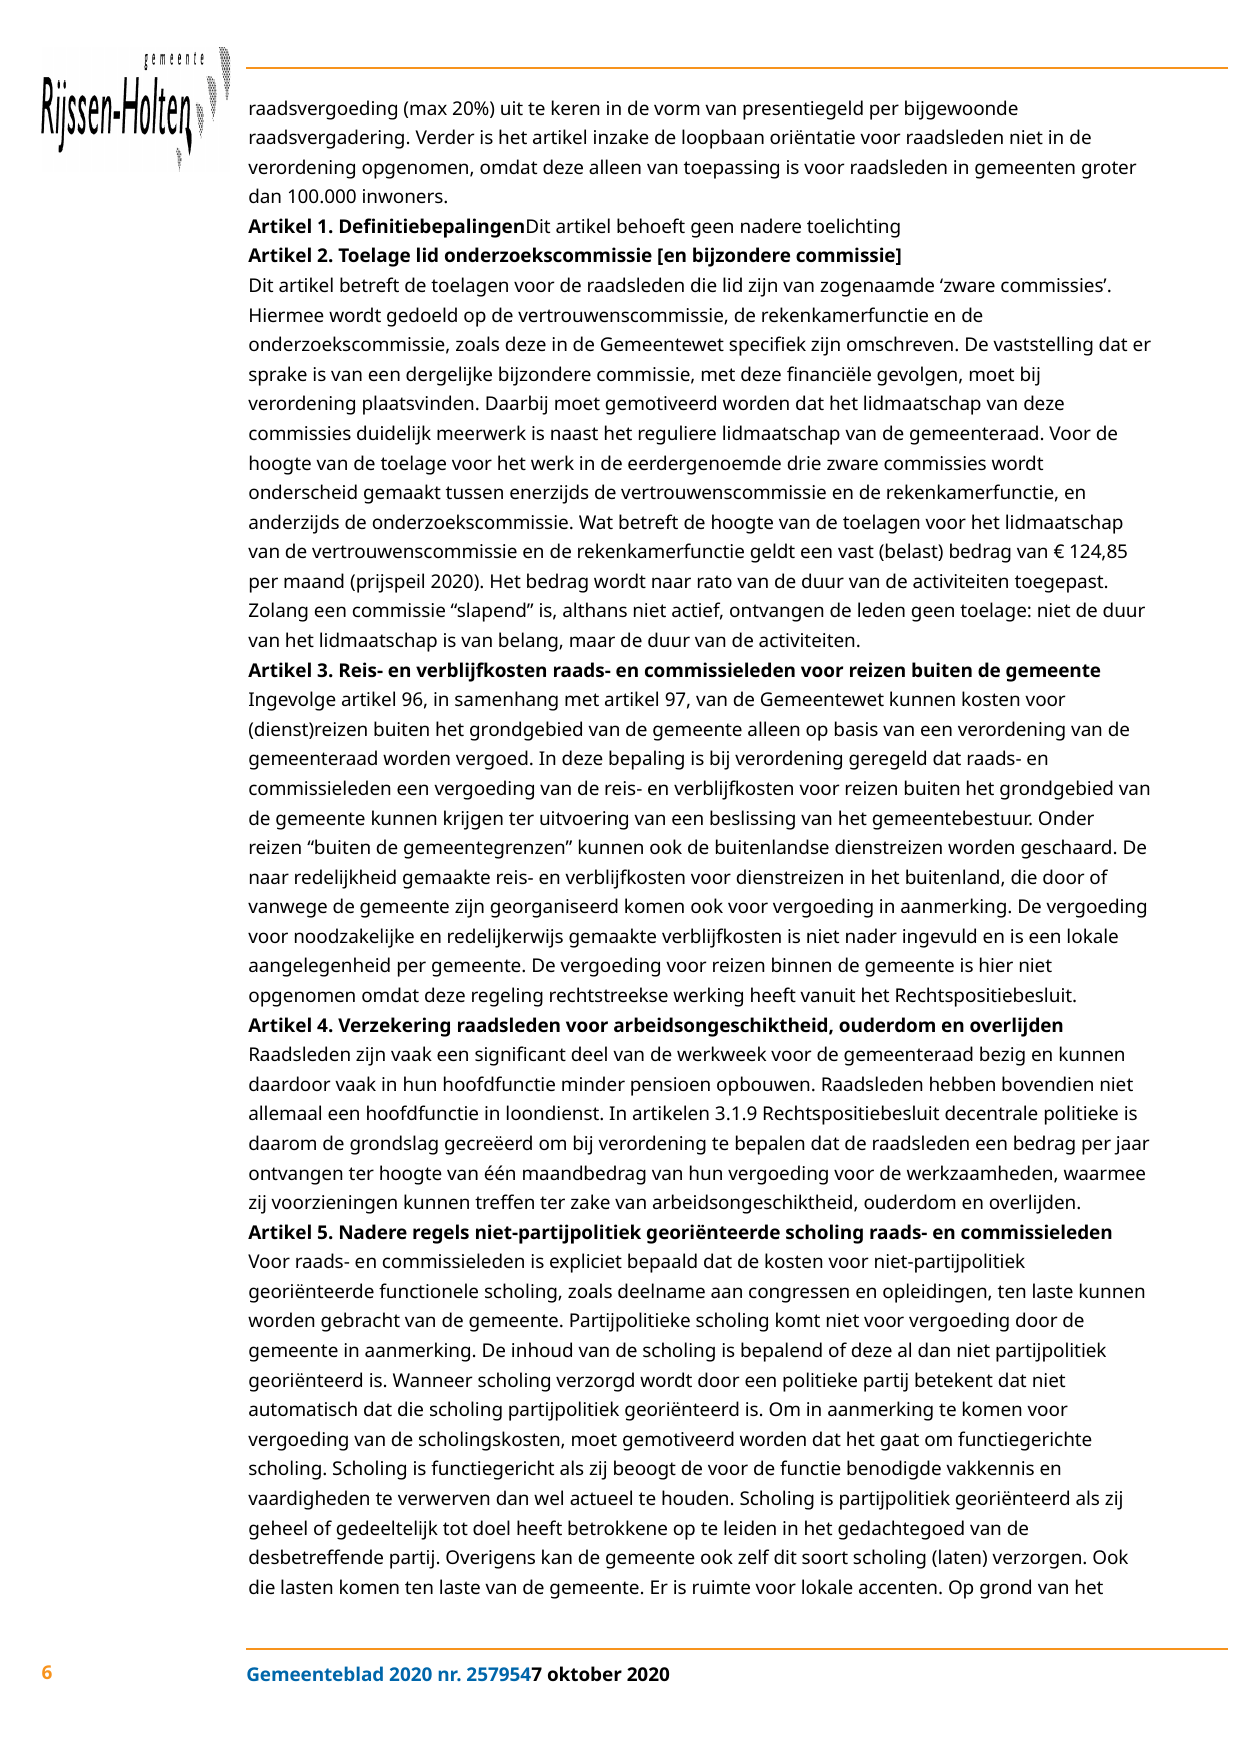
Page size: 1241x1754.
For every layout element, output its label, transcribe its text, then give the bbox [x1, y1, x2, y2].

text Artikel 2. Toelage lid onderzoekscommissie [en bijzondere commissie] [248, 243, 1152, 268]
text Dit artikel betreft de toelagen voor de raadsleden die lid zijn van zogenaamde ‘zware commissies’. Hiermee wordt gedoeld op de vertrouwenscommissie, de rekenkamerfunctie en de onderzoekscommissie, zoals deze in de Gemeentewet specifiek zijn omschreven. De vaststelling dat er sprake is van een dergelijke bijzondere commissie, met deze financiële gevolgen, moet bij verordening plaatsvinden. Daarbij moet gemotiveerd worden dat het lidmaatschap van deze commissies duidelijk meerwerk is naast het reguliere lidmaatschap van de gemeenteraad. Voor de hoogte van de toelage voor het werk in de eerdergenoemde drie zware commissies wordt onderscheid gemaakt tussen enerzijds de vertrouwenscommissie en de rekenkamerfunctie, en anderzijds de onderzoekscommissie. Wat betreft de hoogte van de toelagen voor het lidmaatschap van de vertrouwenscommissie en de rekenkamerfunctie geldt een vast (belast) bedrag van € 124,85 per maand (prijspeil 2020). Het bedrag wordt naar rato van de duur van de activiteiten toegepast. Zolang een commissie “slapend” is, althans niet actief, ontvangen de leden geen toelage: niet de duur van het lidmaatschap is van belang, maar de duur van de activiteiten. [248, 272, 1152, 653]
text raadsvergoeding (max 20%) uit te keren in de vorm van presentiegeld per bijgewoonde raadsvergadering. Verder is het artikel inzake de loopbaan oriëntatie voor raadsleden niet in de verordening opgenomen, omdat deze alleen van toepassing is voor raadsleden in gemeenten groter dan 100.000 inwoners. [248, 95, 1152, 209]
text Raadsleden zijn vaak een significant deel van de werkweek voor de gemeenteraad bezig en kunnen daardoor vaak in hun hoofdfunctie minder pensioen opbouwen. Raadsleden hebben bovendien niet allemaal een hoofdfunctie in loondienst. In artikelen 3.1.9 Rechtspositiebesluit decentrale politieke is daarom de grondslag gecreëerd om bij verordening te bepalen dat de raadsleden een bedrag per jaar ontvangen ter hoogte van één maandbedrag van hun vergoeding voor de werkzaamheden, waarmee zij voorzieningen kunnen treffen ter zake van arbeidsongeschiktheid, ouderdom en overlijden. [248, 1041, 1152, 1215]
text Artikel 1. DefinitiebepalingenDit artikel behoeft geen nadere toelichting [248, 213, 1152, 239]
text Ingevolge artikel 96, in samenhang met artikel 97, van de Gemeentewet kunnen kosten voor (dienst)reizen buiten het grondgebied van de gemeente alleen op basis van een verordening van de gemeenteraad worden vergoed. In deze bepaling is bij verordening geregeld dat raads- en commissieleden een vergoeding van de reis- en verblijfkosten voor reizen buiten het grondgebied van de gemeente kunnen krijgen ter uitvoering van een beslissing van het gemeentebestuur. Onder reizen “buiten de gemeentegrenzen” kunnen ook de buitenlandse dienstreizen worden geschaard. De naar redelijkheid gemaakte reis- en verblijfkosten voor dienstreizen in het buitenland, die door of vanwege de gemeente zijn georganiseerd komen ook voor vergoeding in aanmerking. De vergoeding voor noodzakelijke en redelijkerwijs gemaakte verblijfkosten is niet nader ingevuld en is een lokale aangelegenheid per gemeente. De vergoeding voor reizen binnen de gemeente is hier niet opgenomen omdat deze regeling rechtstreekse werking heeft vanuit het Rechtspositiebesluit. [248, 686, 1152, 1008]
picture [41, 47, 231, 172]
text Artikel 5. Nadere regels niet-partijpolitiek georiënteerde scholing raads- en commissieleden [248, 1219, 1152, 1245]
text Artikel 4. Verzekering raadsleden voor arbeidsongeschiktheid, ouderdom en overlijden [248, 1012, 1152, 1038]
text Artikel 3. Reis- en verblijfkosten raads- en commissieleden voor reizen buiten de gemeente [248, 657, 1152, 683]
text Voor raads- en commissieleden is expliciet bepaald dat de kosten voor niet-partijpolitiek georiënteerde functionele scholing, zoals deelname aan congressen en opleidingen, ten laste kunnen worden gebracht van de gemeente. Partijpolitieke scholing komt niet voor vergoeding door de gemeente in aanmerking. De inhoud van de scholing is bepalend of deze al dan niet partijpolitiek georiënteerd is. Wanneer scholing verzorgd wordt door een politieke partij betekent dat niet automatisch dat die scholing partijpolitiek georiënteerd is. Om in aanmerking te komen voor vergoeding van de scholingskosten, moet gemotiveerd worden dat het gaat om functiegerichte scholing. Scholing is functiegericht als zij beoogt de voor de functie benodigde vakkennis en vaardigheden te verwerven dan wel actueel te houden. Scholing is partijpolitiek georiënteerd als zij geheel of gedeeltelijk tot doel heeft betrokkene op te leiden in het gedachtegoed van de desbetreffende partij. Overigens kan de gemeente ook zelf dit soort scholing (laten) verzorgen. Ook die lasten komen ten laste van de gemeente. Er is ruimte voor lokale accenten. Op grond van het [248, 1248, 1152, 1600]
